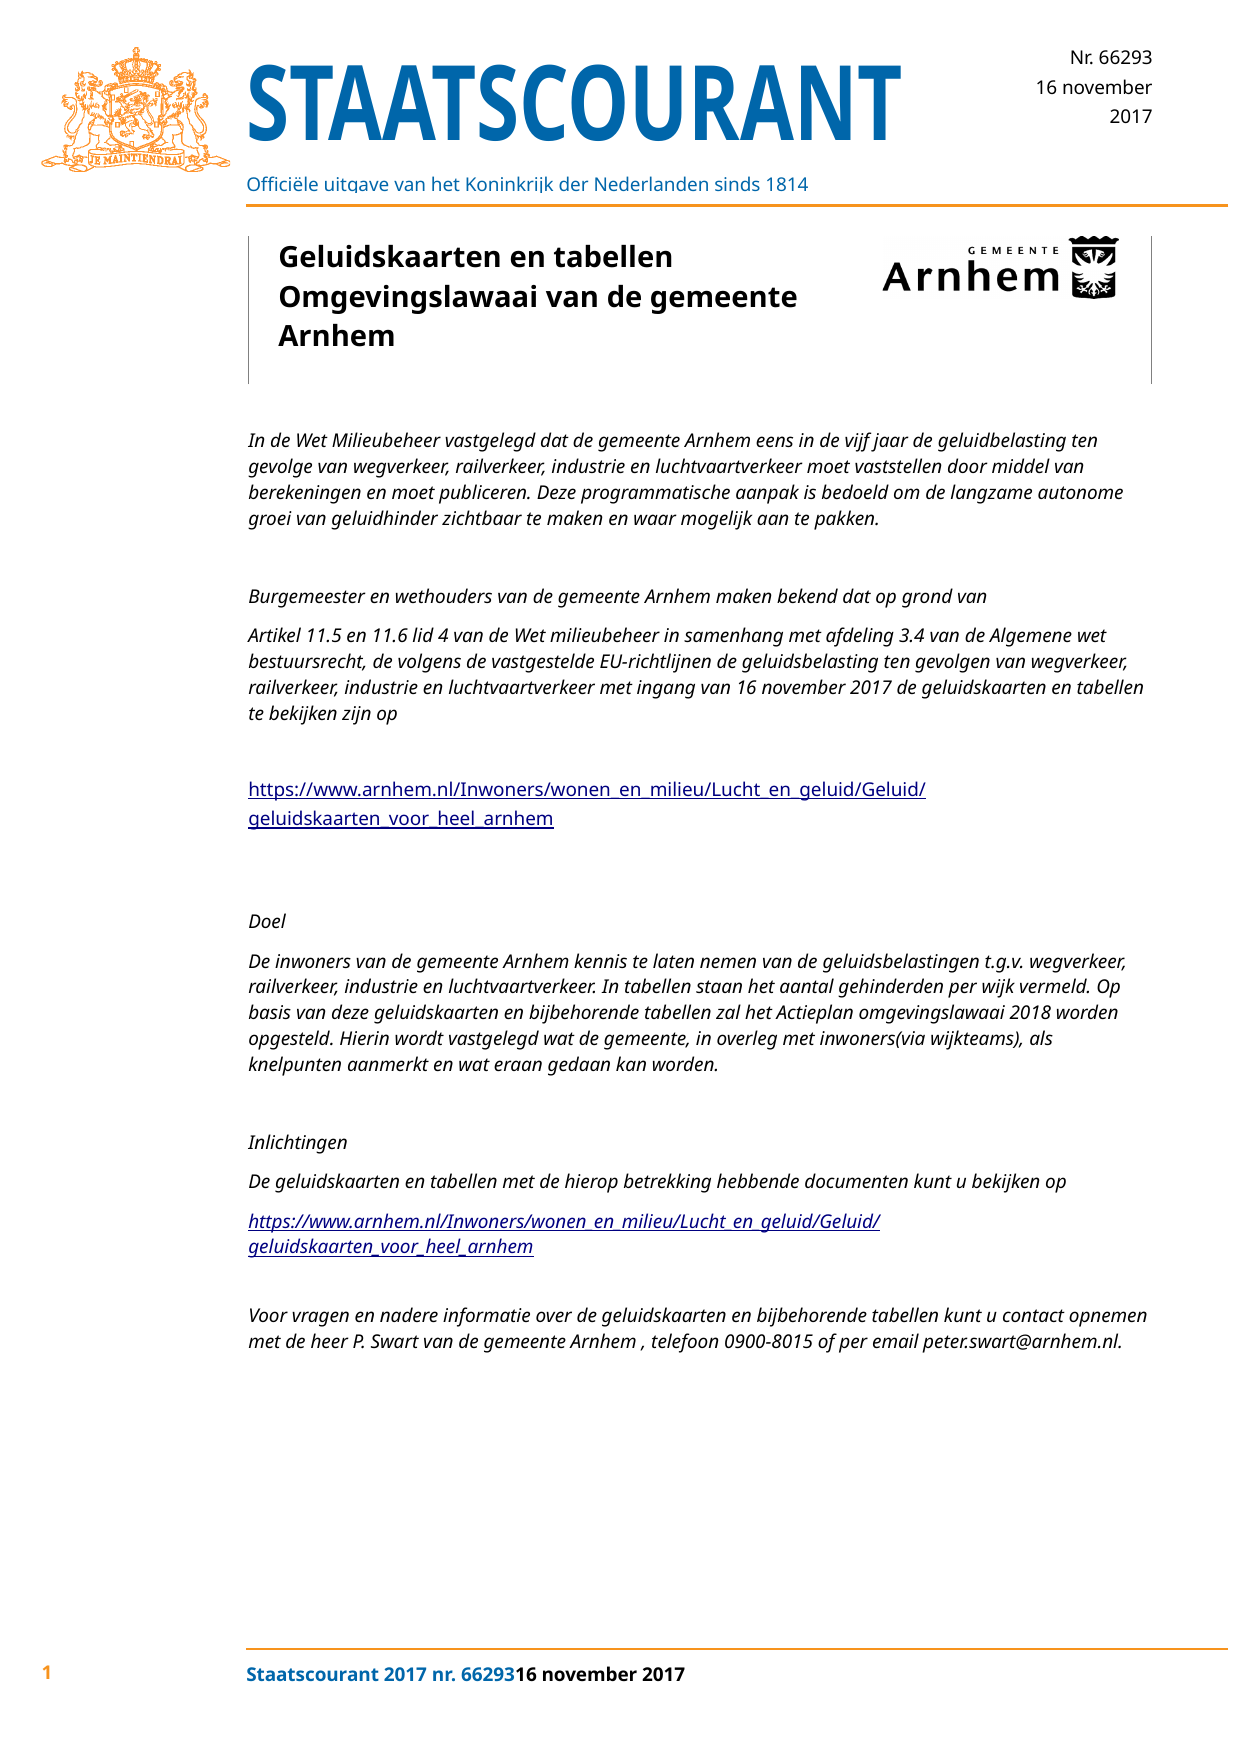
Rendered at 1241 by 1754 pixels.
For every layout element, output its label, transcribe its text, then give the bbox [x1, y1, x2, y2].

text In de Wet Milieubeheer vastgelegd dat de gemeente Arnhem eens in de vijf jaar de geluidbelasting ten gevolge van wegverkeer, railverkeer, industrie en luchtvaartverkeer moet vaststellen door middel van berekeningen en moet publiceren. Deze programmatische aanpak is bedoeld om de langzame autonome groei van geluidhinder zichtbaar te maken en waar mogelijk aan te pakken. [248, 427, 1152, 530]
text Burgemeester en wethouders van de gemeente Arnhem maken bekend dat op grond van [248, 583, 1152, 609]
text Inlichtingen [248, 1129, 1152, 1155]
text https://www.arnhem.nl/Inwoners/wonen_en_milieu/Lucht_en_geluid/Geluid/geluidskaarten_voor_heel_arnhem [248, 1208, 1152, 1259]
text De geluidskaarten en tabellen met de hierop betrekking hebbende documenten kunt u bekijken op [248, 1169, 1152, 1194]
text Artikel 11.5 en 11.6 lid 4 van de Wet milieubeheer in samenhang met afdeling 3.4 van de Algemene wet bestuursrecht, de volgens de vastgestelde EU-richtlijnen de geluidsbelasting ten gevolgen van wegverkeer, railverkeer, industrie en luchtvaartverkeer met ingang van 16 november 2017 de geluidskaarten en tabellen te bekijken zijn op [248, 622, 1152, 725]
picture [41, 47, 231, 172]
picture [882, 236, 1119, 299]
table_header [850, 236, 1151, 384]
text De inwoners van de gemeente Arnhem kennis te laten nemen van de geluidsbelastingen t.g.v. wegverkeer, railverkeer, industrie en luchtvaartverkeer. In tabellen staan het aantal gehinderden per wijk vermeld. Op basis van deze geluidskaarten en bijbehorende tabellen zal het Actieplan omgevingslawaai 2018 worden opgesteld. Hierin wordt vastgelegd wat de gemeente, in overleg met inwoners(via wijkteams), als knelpunten aanmerkt en wat eraan gedaan kan worden. [248, 948, 1152, 1077]
table_header Geluidskaarten en tabellen Omgevingslawaai van de gemeente Arnhem [249, 236, 850, 384]
text Doel [248, 909, 1152, 934]
text https://www.arnhem.nl/Inwoners/wonen_en_milieu/Lucht_en_geluid/Geluid/geluidskaarten_voor_heel_arnhem [248, 776, 1152, 831]
text Voor vragen en nadere informatie over de geluidskaarten en bijbehorende tabellen kunt u contact opnemen met de heer P. Swart van de gemeente Arnhem , telefoon 0900-8015 of per email peter.swart@arnhem.nl. [248, 1302, 1152, 1354]
